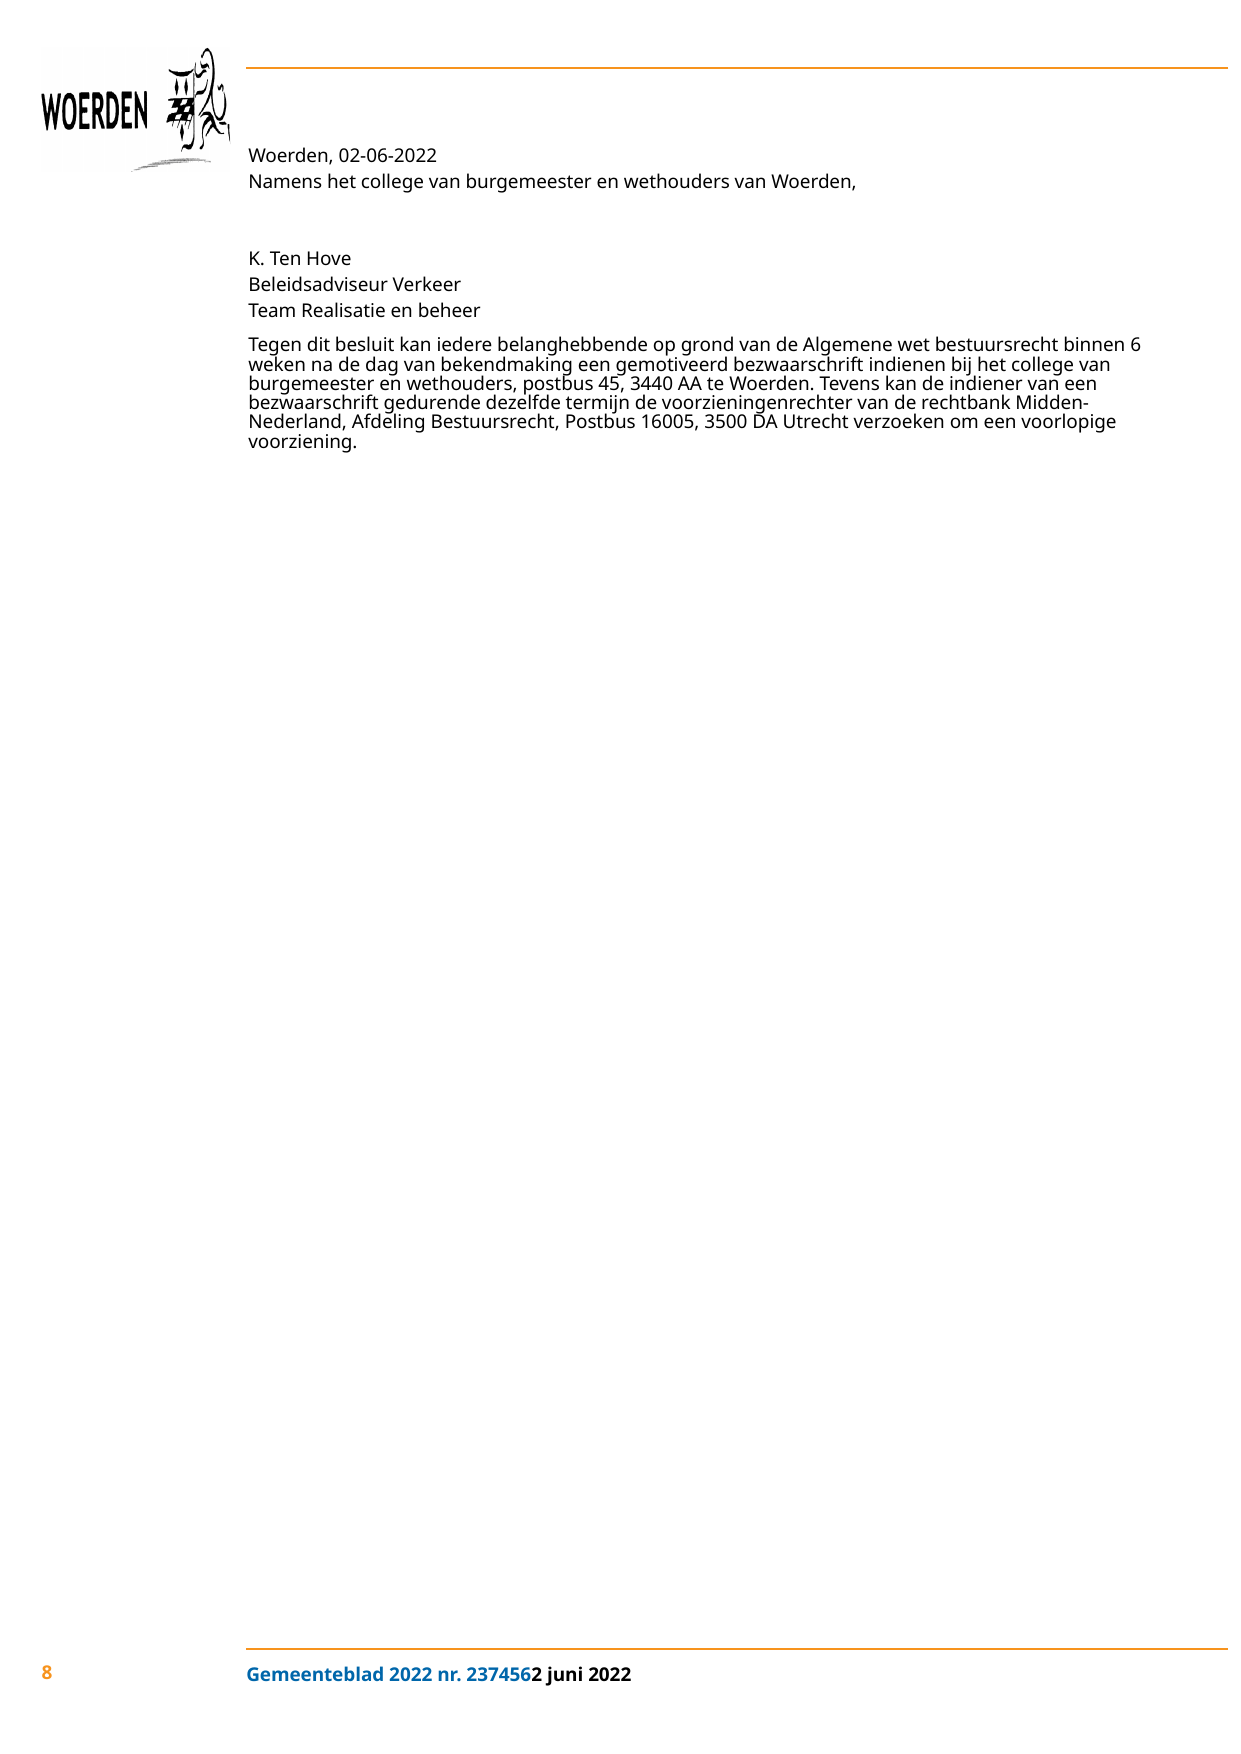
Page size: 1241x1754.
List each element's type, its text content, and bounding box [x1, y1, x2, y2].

text Tegen dit besluit kan iedere belanghebbende op grond van de Algemene wet bestuursrecht binnen 6 weken na de dag van bekendmaking een gemotiveerd bezwaarschrift indienen bij het college van burgemeester en wethouders, postbus 45, 3440 AA te Woerden. Tevens kan de indiener van een bezwaarschrift gedurende dezelfde termijn de voorzieningenrechter van de rechtbank Midden-Nederland, Afdeling Bestuursrecht, Postbus 16005, 3500 DA Utrecht verzoeken om een voorlopige voorziening. [248, 336, 1152, 452]
text K. Ten Hove [248, 246, 1152, 271]
text Beleidsadviseur Verkeer [248, 271, 1152, 297]
text Namens het college van burgemeester en wethouders van Woerden, [248, 168, 1152, 194]
text Team Realisatie en beheer [248, 297, 1152, 323]
text Woerden, 02-06-2022 [248, 143, 1152, 168]
picture [41, 47, 231, 172]
